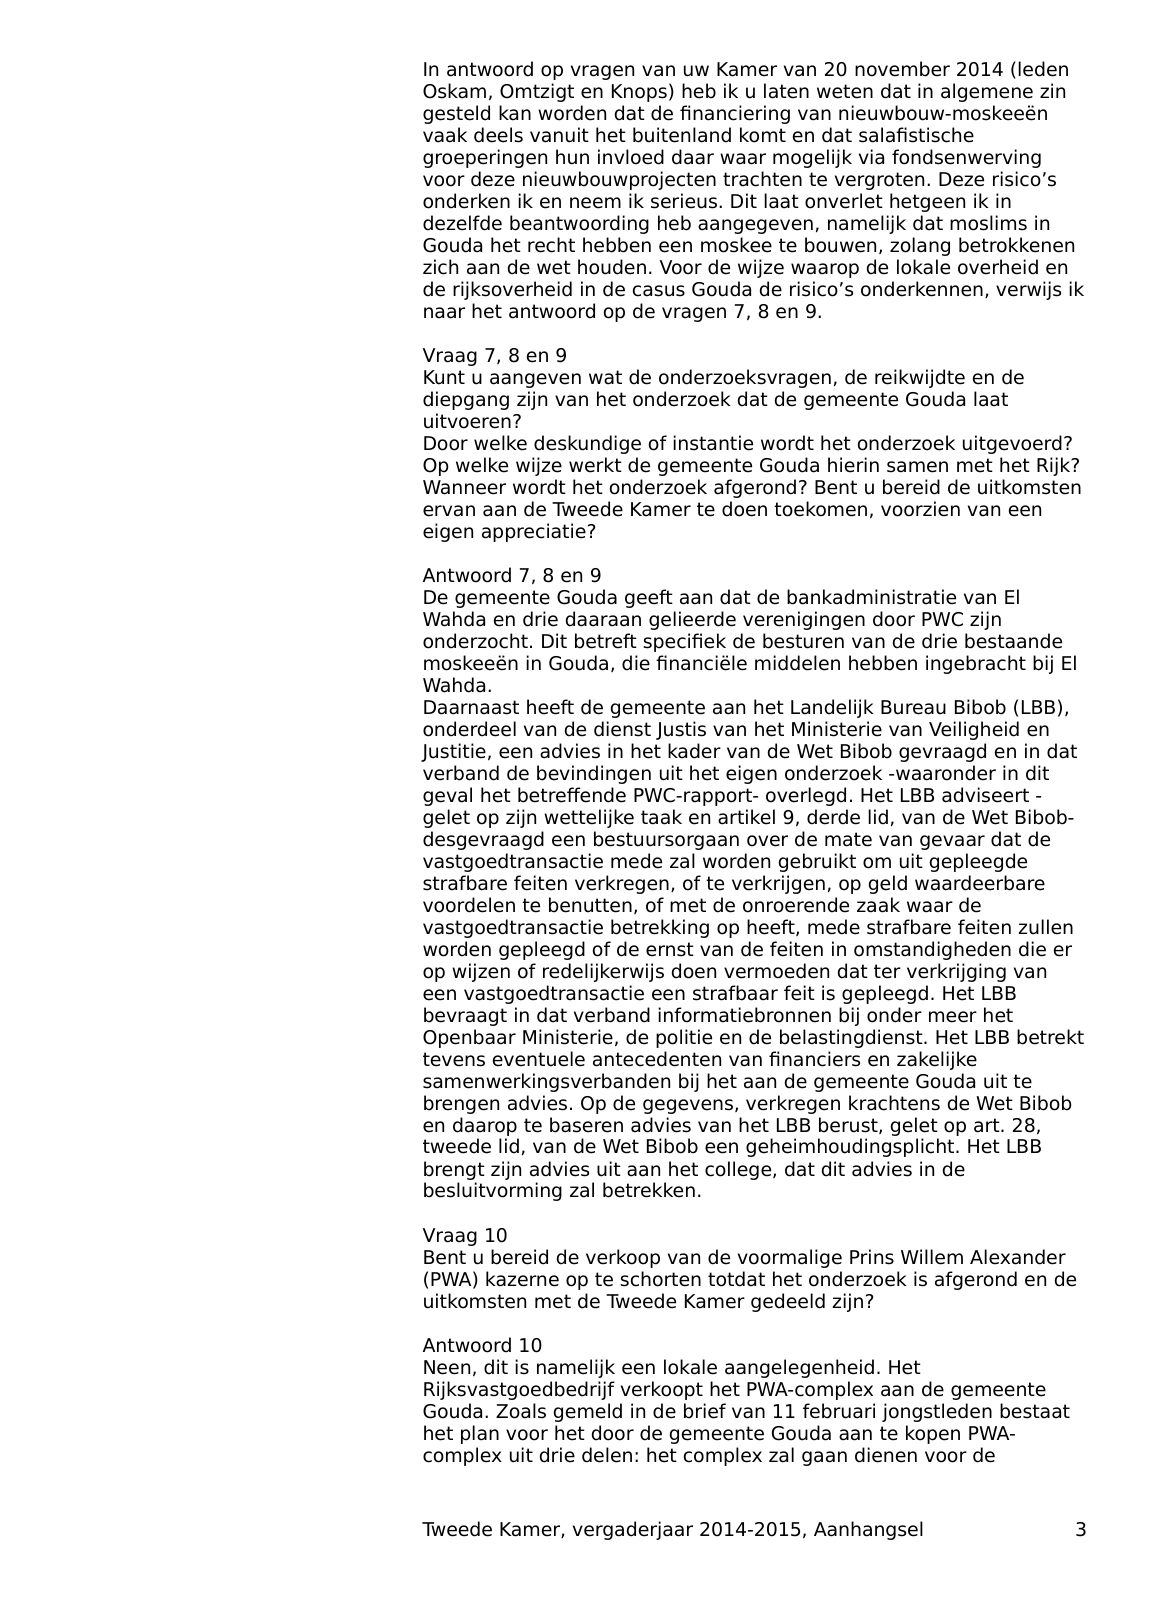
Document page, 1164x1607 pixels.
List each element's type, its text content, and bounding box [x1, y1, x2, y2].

text Wanneer wordt het onderzoek afgerond? Bent u bereid de uitkomsten ervan aan de Tweede Kamer te doen toekomen, voorzien van een eigen appreciatie? [422, 477, 1087, 543]
text Bent u bereid de verkoop van de voormalige Prins Willem Alexander (PWA) kazerne op te schorten totdat het onderzoek is afgerond en de uitkomsten met de Tweede Kamer gedeeld zijn? [422, 1247, 1087, 1312]
text Vraag 7, 8 en 9 [422, 345, 1087, 367]
text Antwoord 10 [422, 1335, 1087, 1357]
text Neen, dit is namelijk een lokale aangelegenheid. Het Rijksvastgoedbedrijf verkoopt het PWA-complex aan de gemeente Gouda. Zoals gemeld in de brief van 11 februari jongstleden bestaat het plan voor het door de gemeente Gouda aan te kopen PWA-complex uit drie delen: het complex zal gaan dienen voor de [422, 1357, 1087, 1467]
text Vraag 10 [422, 1224, 1087, 1247]
text Antwoord 7, 8 en 9 [422, 565, 1087, 587]
text Door welke deskundige of instantie wordt het onderzoek uitgevoerd? Op welke wijze werkt de gemeente Gouda hierin samen met het Rijk? [422, 433, 1087, 477]
text Kunt u aangeven wat de onderzoeksvragen, de reikwijdte en de diepgang zijn van het onderzoek dat de gemeente Gouda laat uitvoeren? [422, 367, 1087, 433]
text De gemeente Gouda geeft aan dat de bankadministratie van El Wahda en drie daaraan gelieerde verenigingen door PWC zijn onderzocht. Dit betreft specifiek de besturen van de drie bestaande moskeeën in Gouda, die financiële middelen hebben ingebracht bij El Wahda. [422, 587, 1087, 697]
text Daarnaast heeft de gemeente aan het Landelijk Bureau Bibob (LBB), onderdeel van de dienst Justis van het Ministerie van Veiligheid en Justitie, een advies in het kader van de Wet Bibob gevraagd en in dat verband de bevindingen uit het eigen onderzoek -waaronder in dit geval het betreffende PWC-rapport- overlegd. Het LBB adviseert -gelet op zijn wettelijke taak en artikel 9, derde lid, van de Wet Bibob- desgevraagd een bestuursorgaan over de mate van gevaar dat de vastgoedtransactie mede zal worden gebruikt om uit gepleegde strafbare feiten verkregen, of te verkrijgen, op geld waardeerbare voordelen te benutten, of met de onroerende zaak waar de vastgoedtransactie betrekking op heeft, mede strafbare feiten zullen worden gepleegd of de ernst van de feiten in omstandigheden die er op wijzen of redelijkerwijs doen vermoeden dat ter verkrijging van een vastgoedtransactie een strafbaar feit is gepleegd. Het LBB bevraagt in dat verband informatiebronnen bij onder meer het Openbaar Ministerie, de politie en de belastingdienst. Het LBB betrekt tevens eventuele antecedenten van financiers en zakelijke samenwerkingsverbanden bij het aan de gemeente Gouda uit te brengen advies. Op de gegevens, verkregen krachtens de Wet Bibob en daarop te baseren advies van het LBB berust, gelet op art. 28, tweede lid, van de Wet Bibob een geheimhoudingsplicht. Het LBB brengt zijn advies uit aan het college, dat dit advies in de besluitvorming zal betrekken. [422, 697, 1087, 1202]
text In antwoord op vragen van uw Kamer van 20 november 2014 (leden Oskam, Omtzigt en Knops) heb ik u laten weten dat in algemene zin gesteld kan worden dat de financiering van nieuwbouw-moskeeën vaak deels vanuit het buitenland komt en dat salafistische groeperingen hun invloed daar waar mogelijk via fondsenwerving voor deze nieuwbouwprojecten trachten te vergroten. Deze risico’s onderken ik en neem ik serieus. Dit laat onverlet hetgeen ik in dezelfde beantwoording heb aangegeven, namelijk dat moslims in Gouda het recht hebben een moskee te bouwen, zolang betrokkenen zich aan de wet houden. Voor de wijze waarop de lokale overheid en de rijksoverheid in de casus Gouda de risico’s onderkennen, verwijs ik naar het antwoord op de vragen 7, 8 en 9. [422, 59, 1087, 323]
